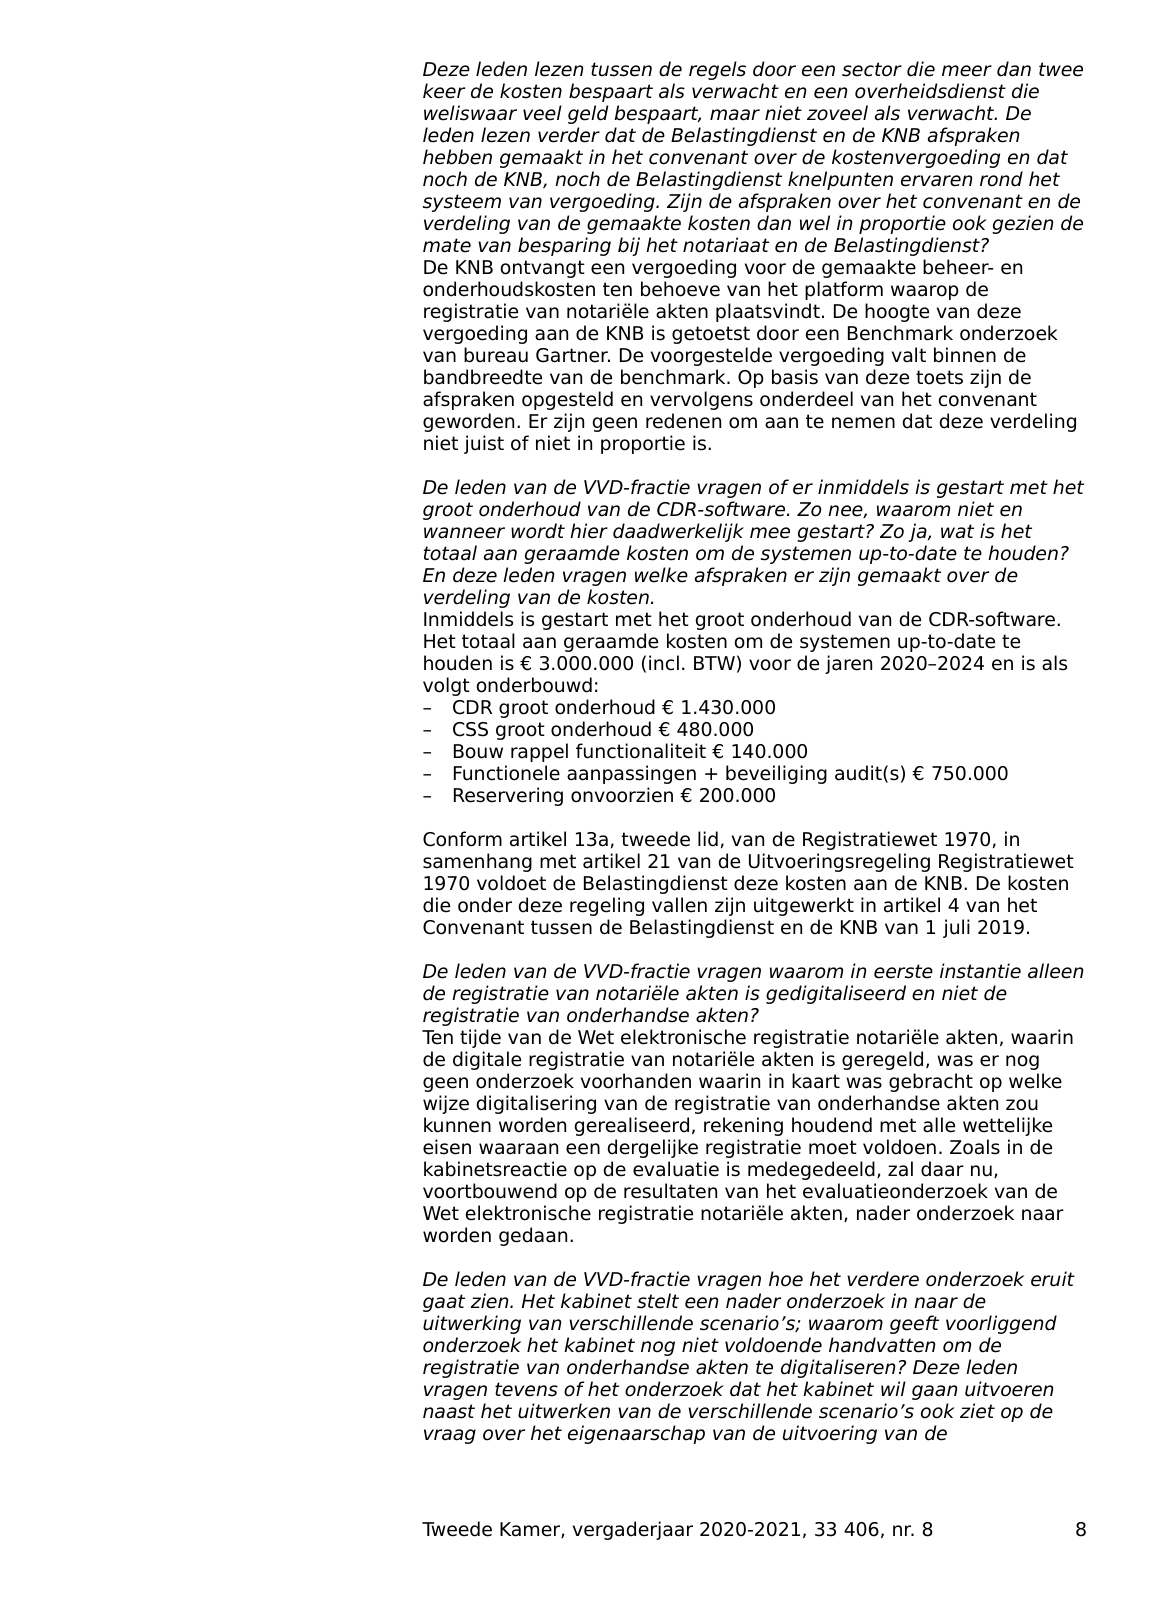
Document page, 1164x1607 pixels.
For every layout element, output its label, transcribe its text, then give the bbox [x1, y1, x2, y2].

text De leden van de VVD-fractie vragen hoe het verdere onderzoek eruit gaat zien. Het kabinet stelt een nader onderzoek in naar de uitwerking van verschillende scenario’s; waarom geeft voorliggend onderzoek het kabinet nog niet voldoende handvatten om de registratie van onderhandse akten te digitaliseren? Deze leden vragen tevens of het onderzoek dat het kabinet wil gaan uitvoeren naast het uitwerken van de verschillende scenario’s ook ziet op de vraag over het eigenaarschap van de uitvoering van de [422, 1269, 1087, 1444]
text Conform artikel 13a, tweede lid, van de Registratiewet 1970, in samenhang met artikel 21 van de Uitvoeringsregeling Registratiewet 1970 voldoet de Belastingdienst deze kosten aan de KNB. De kosten die onder deze regeling vallen zijn uitgewerkt in artikel 4 van het Convenant tussen de Belastingdienst en de KNB van 1 juli 2019. [422, 829, 1087, 939]
text Ten tijde van de Wet elektronische registratie notariële akten, waarin de digitale registratie van notariële akten is geregeld, was er nog geen onderzoek voorhanden waarin in kaart was gebracht op welke wijze digitalisering van de registratie van onderhandse akten zou kunnen worden gerealiseerd, rekening houdend met alle wettelijke eisen waaraan een dergelijke registratie moet voldoen. Zoals in de kabinetsreactie op de evaluatie is medegedeeld, zal daar nu, voortbouwend op de resultaten van het evaluatieonderzoek van de Wet elektronische registratie notariële akten, nader onderzoek naar worden gedaan. [422, 1027, 1087, 1247]
text – CSS groot onderhoud € 480.000 [422, 719, 1087, 741]
text Inmiddels is gestart met het groot onderhoud van de CDR-software. [422, 609, 1087, 631]
text – CDR groot onderhoud € 1.430.000 [422, 697, 1087, 719]
text – Functionele aanpassingen + beveiliging audit(s) € 750.000 [422, 763, 1087, 784]
text De leden van de VVD-fractie vragen of er inmiddels is gestart met het groot onderhoud van de CDR-software. Zo nee, waarom niet en wanneer wordt hier daadwerkelijk mee gestart? Zo ja, wat is het totaal aan geraamde kosten om de systemen up-to-date te houden? En deze leden vragen welke afspraken er zijn gemaakt over de verdeling van de kosten. [422, 477, 1087, 609]
text De KNB ontvangt een vergoeding voor de gemaakte beheer- en onderhoudskosten ten behoeve van het platform waarop de registratie van notariële akten plaatsvindt. De hoogte van deze vergoeding aan de KNB is getoetst door een Benchmark onderzoek van bureau Gartner. De voorgestelde vergoeding valt binnen de bandbreedte van de benchmark. Op basis van deze toets zijn de afspraken opgesteld en vervolgens onderdeel van het convenant geworden. Er zijn geen redenen om aan te nemen dat deze verdeling niet juist of niet in proportie is. [422, 257, 1087, 455]
text Deze leden lezen tussen de regels door een sector die meer dan twee keer de kosten bespaart als verwacht en een overheidsdienst die weliswaar veel geld bespaart, maar niet zoveel als verwacht. De leden lezen verder dat de Belastingdienst en de KNB afspraken hebben gemaakt in het convenant over de kostenvergoeding en dat noch de KNB, noch de Belastingdienst knelpunten ervaren rond het systeem van vergoeding. Zijn de afspraken over het convenant en de verdeling van de gemaakte kosten dan wel in proportie ook gezien de mate van besparing bij het notariaat en de Belastingdienst? [422, 59, 1087, 257]
text – Bouw rappel functionaliteit € 140.000 [422, 741, 1087, 763]
text De leden van de VVD-fractie vragen waarom in eerste instantie alleen de registratie van notariële akten is gedigitaliseerd en niet de registratie van onderhandse akten? [422, 961, 1087, 1027]
text Het totaal aan geraamde kosten om de systemen up-to-date te houden is € 3.000.000 (incl. BTW) voor de jaren 2020–2024 en is als volgt onderbouwd: [422, 631, 1087, 697]
text – Reservering onvoorzien € 200.000 [422, 784, 1087, 807]
